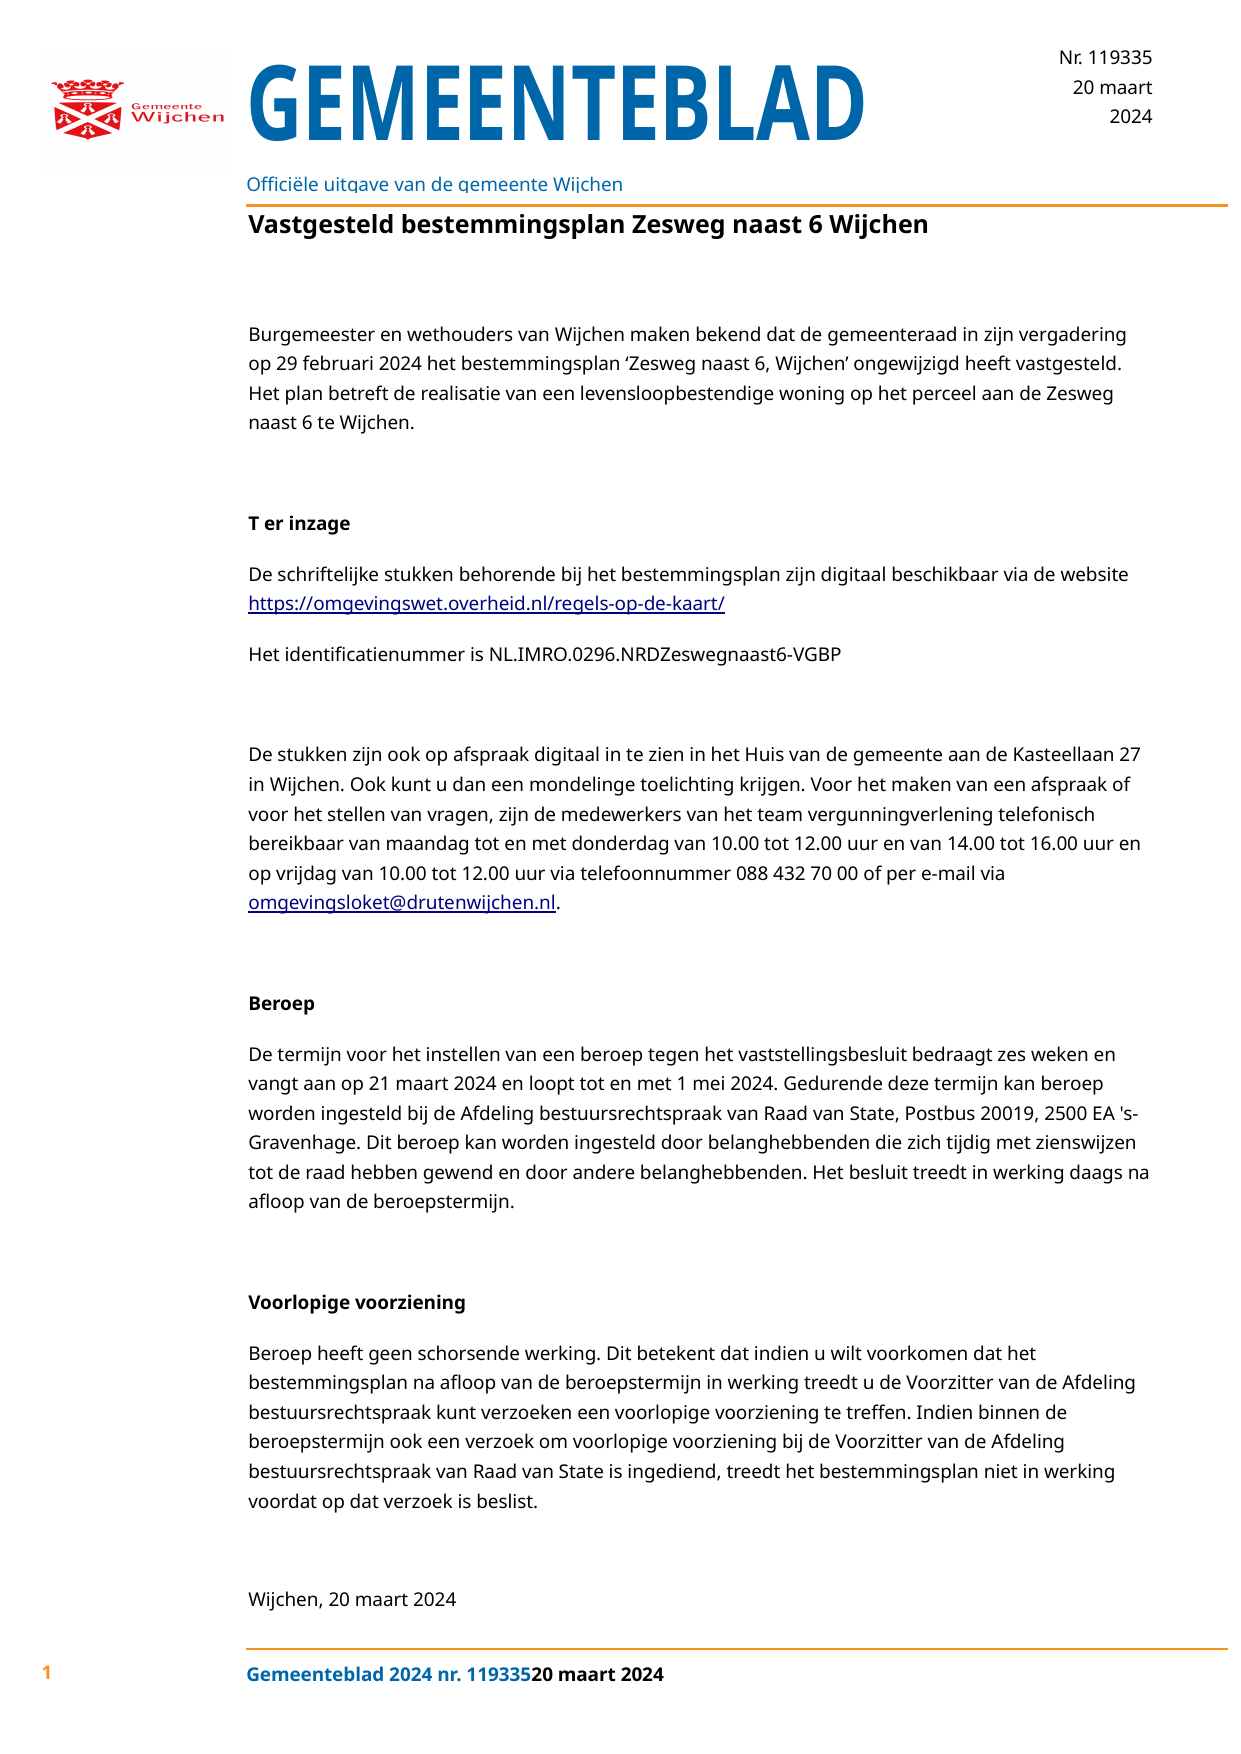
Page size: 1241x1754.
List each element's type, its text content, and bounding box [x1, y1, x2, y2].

text Beroep heeft geen schorsende werking. Dit betekent dat indien u wilt voorkomen dat het bestemmingsplan na afloop van de beroepstermijn in werking treedt u de Voorzitter van de Afdeling bestuursrechtspraak kunt verzoeken een voorlopige voorziening te treffen. Indien binnen de beroepstermijn ook een verzoek om voorlopige voorziening bij de Voorzitter van de Afdeling bestuursrechtspraak van Raad van State is ingediend, treedt het bestemmingsplan niet in werking voordat op dat verzoek is beslist. [248, 1340, 1152, 1513]
text De stukken zijn ook op afspraak digitaal in te zien in het Huis van de gemeente aan de Kasteellaan 27 in Wijchen. Ook kunt u dan een mondelinge toelichting krijgen. Voor het maken van een afspraak of voor het stellen van vragen, zijn de medewerkers van het team vergunningverlening telefonisch bereikbaar van maandag tot en met donderdag van 10.00 tot 12.00 uur en van 14.00 tot 16.00 uur en op vrijdag van 10.00 tot 12.00 uur via telefoonnummer 088 432 70 00 of per e-mail via omgevingsloket@drutenwijchen.nl. [248, 742, 1152, 915]
text T er inzage [248, 510, 1152, 536]
picture [41, 47, 231, 172]
text Voorlopige voorziening [248, 1289, 1152, 1315]
text De schriftelijke stukken behorende bij het bestemmingsplan zijn digitaal beschikbaar via de website https://omgevingswet.overheid.nl/regels-op-de-kaart/ [248, 561, 1152, 616]
text Vastgesteld bestemmingsplan Zesweg naast 6 Wijchen [248, 207, 1152, 241]
text De termijn voor het instellen van een beroep tegen het vaststellingsbesluit bedraagt zes weken en vangt aan op 21 maart 2024 en loopt tot en met 1 mei 2024. Gedurende deze termijn kan beroep worden ingesteld bij de Afdeling bestuursrechtspraak van Raad van State, Postbus 20019, 2500 EA 's-Gravenhage. Dit beroep kan worden ingesteld door belanghebbenden die zich tijdig met zienswijzen tot de raad hebben gewend en door andere belanghebbenden. Het besluit treedt in werking daags na afloop van de beroepstermijn. [248, 1041, 1152, 1214]
text Beroep [248, 990, 1152, 1016]
text Wijchen, 20 maart 2024 [248, 1586, 1152, 1612]
text Burgemeester en wethouders van Wijchen maken bekend dat de gemeenteraad in zijn vergadering op 29 februari 2024 het bestemmingsplan ‘Zesweg naast 6, Wijchen’ ongewijzigd heeft vastgesteld. Het plan betreft de realisatie van een levensloopbestendige woning op het perceel aan de Zesweg naast 6 te Wijchen. [248, 321, 1152, 435]
text Het identificatienummer is NL.IMRO.0296.NRDZeswegnaast6-VGBP [248, 641, 1152, 666]
